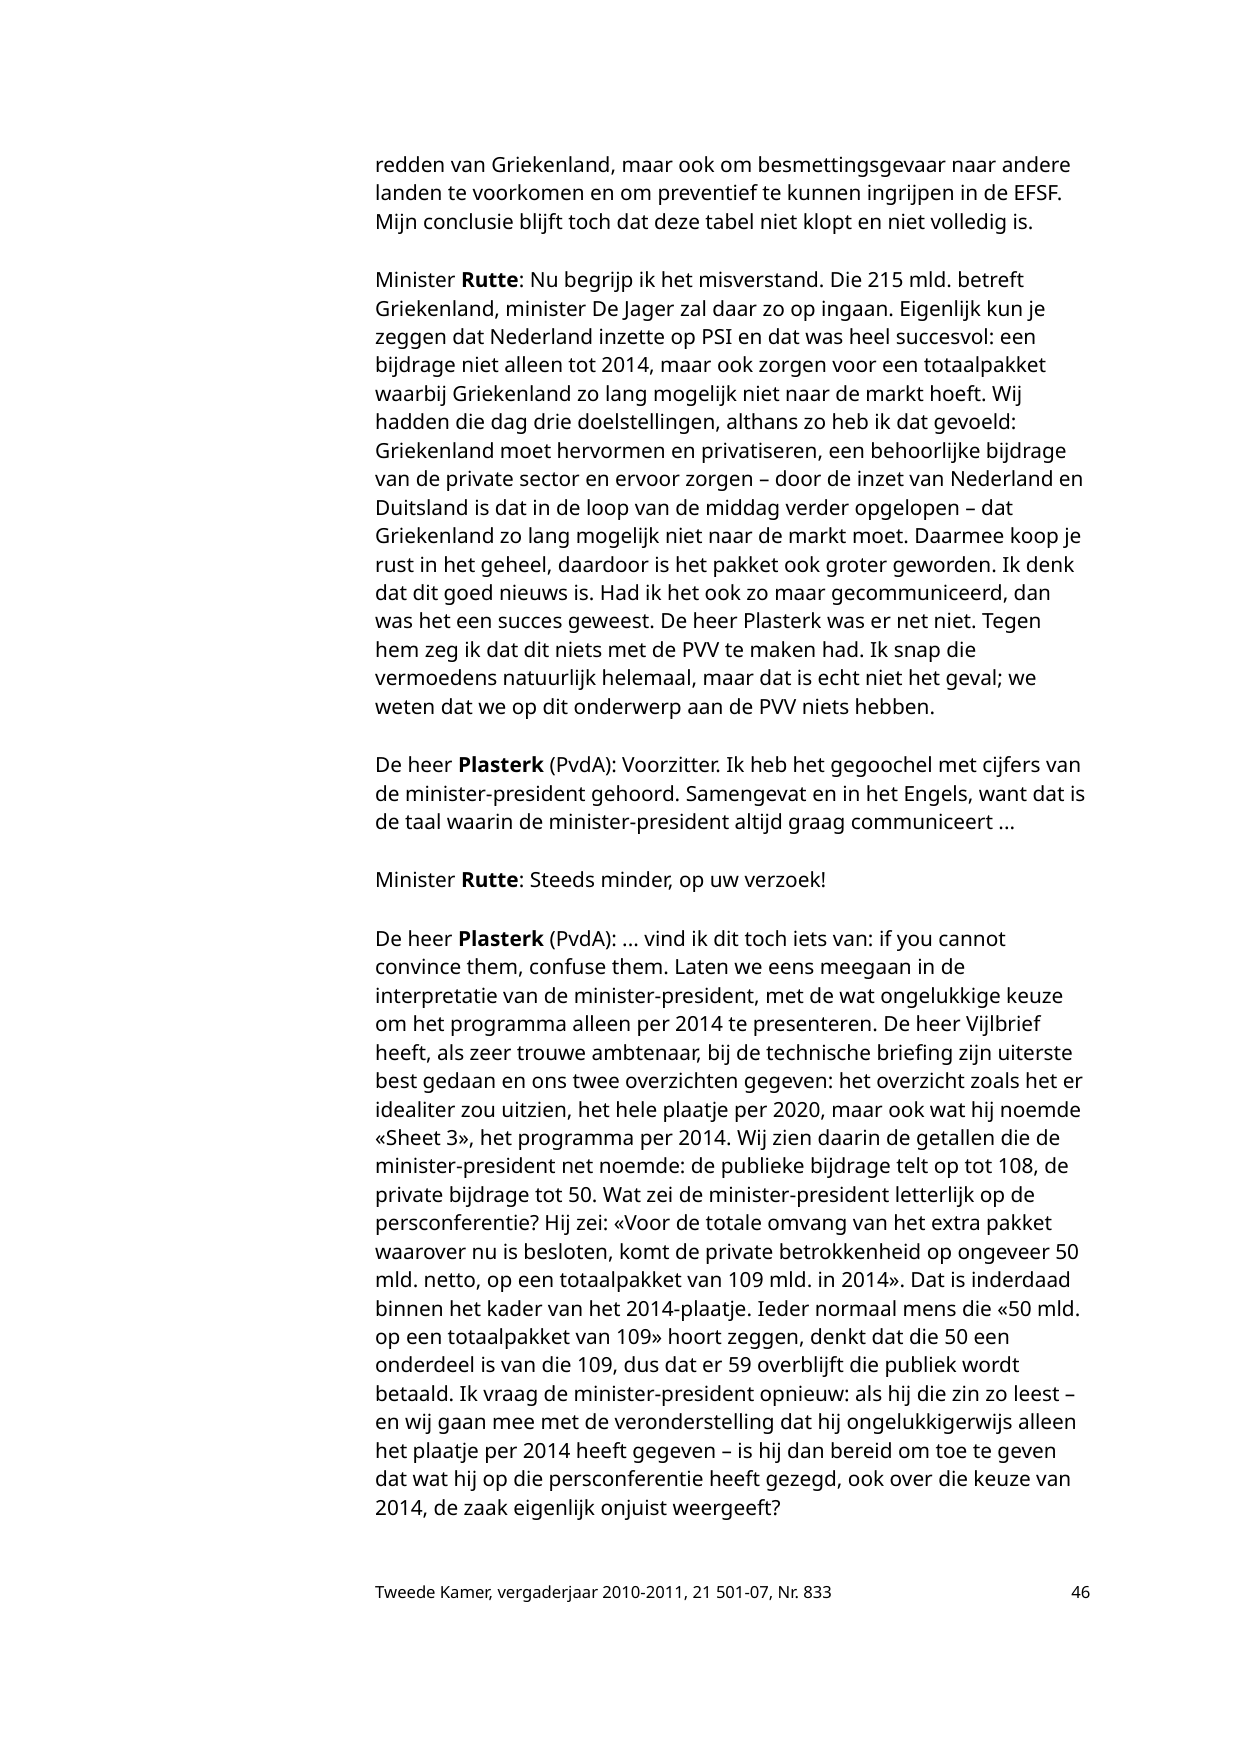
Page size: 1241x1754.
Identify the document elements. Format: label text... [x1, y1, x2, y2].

text Minister Rutte: Nu begrijp ik het misverstand. Die 215 mld. betreft Griekenland, minister De Jager zal daar zo op ingaan. Eigenlijk kun je zeggen dat Nederland inzette op PSI en dat was heel succesvol: een bijdrage niet alleen tot 2014, maar ook zorgen voor een totaalpakket waarbij Griekenland zo lang mogelijk niet naar de markt hoeft. Wij hadden die dag drie doelstellingen, althans zo heb ik dat gevoeld: Griekenland moet hervormen en privatiseren, een behoorlijke bijdrage van de private sector en ervoor zorgen – door de inzet van Nederland en Duitsland is dat in de loop van de middag verder opgelopen – dat Griekenland zo lang mogelijk niet naar de markt moet. Daarmee koop je rust in het geheel, daardoor is het pakket ook groter geworden. Ik denk dat dit goed nieuws is. Had ik het ook zo maar gecommuniceerd, dan was het een succes geweest. De heer Plasterk was er net niet. Tegen hem zeg ik dat dit niets met de PVV te maken had. Ik snap die vermoedens natuurlijk helemaal, maar dat is echt niet het geval; we weten dat we op dit onderwerp aan de PVV niets hebben. [375, 265, 1090, 720]
text De heer Plasterk (PvdA): Voorzitter. Ik heb het gegoochel met cijfers van de minister-president gehoord. Samengevat en in het Engels, want dat is de taal waarin de minister-president altijd graag communiceert ... [375, 750, 1090, 836]
text De heer Plasterk (PvdA): ... vind ik dit toch iets van: if you cannot convince them, confuse them. Laten we eens meegaan in de interpretatie van de minister-president, met de wat ongelukkige keuze om het programma alleen per 2014 te presenteren. De heer Vijlbrief heeft, als zeer trouwe ambtenaar, bij de technische briefing zijn uiterste best gedaan en ons twee overzichten gegeven: het overzicht zoals het er idealiter zou uitzien, het hele plaatje per 2020, maar ook wat hij noemde «Sheet 3», het programma per 2014. Wij zien daarin de getallen die de minister-president net noemde: de publieke bijdrage telt op tot 108, de private bijdrage tot 50. Wat zei de minister-president letterlijk op de persconferentie? Hij zei: «Voor de totale omvang van het extra pakket waarover nu is besloten, komt de private betrokkenheid op ongeveer 50 mld. netto, op een totaalpakket van 109 mld. in 2014». Dat is inderdaad binnen het kader van het 2014-plaatje. Ieder normaal mens die «50 mld. op een totaalpakket van 109» hoort zeggen, denkt dat die 50 een onderdeel is van die 109, dus dat er 59 overblijft die publiek wordt betaald. Ik vraag de minister-president opnieuw: als hij die zin zo leest – en wij gaan mee met de veronderstelling dat hij ongelukkigerwijs alleen het plaatje per 2014 heeft gegeven – is hij dan bereid om toe te geven dat wat hij op die persconferentie heeft gezegd, ook over die keuze van 2014, de zaak eigenlijk onjuist weergeeft? [375, 924, 1090, 1521]
text Minister Rutte: Steeds minder, op uw verzoek! [375, 866, 1090, 894]
text redden van Griekenland, maar ook om besmettingsgevaar naar andere landen te voorkomen en om preventief te kunnen ingrijpen in de EFSF. Mijn conclusie blijft toch dat deze tabel niet klopt en niet volledig is. [375, 150, 1090, 235]
